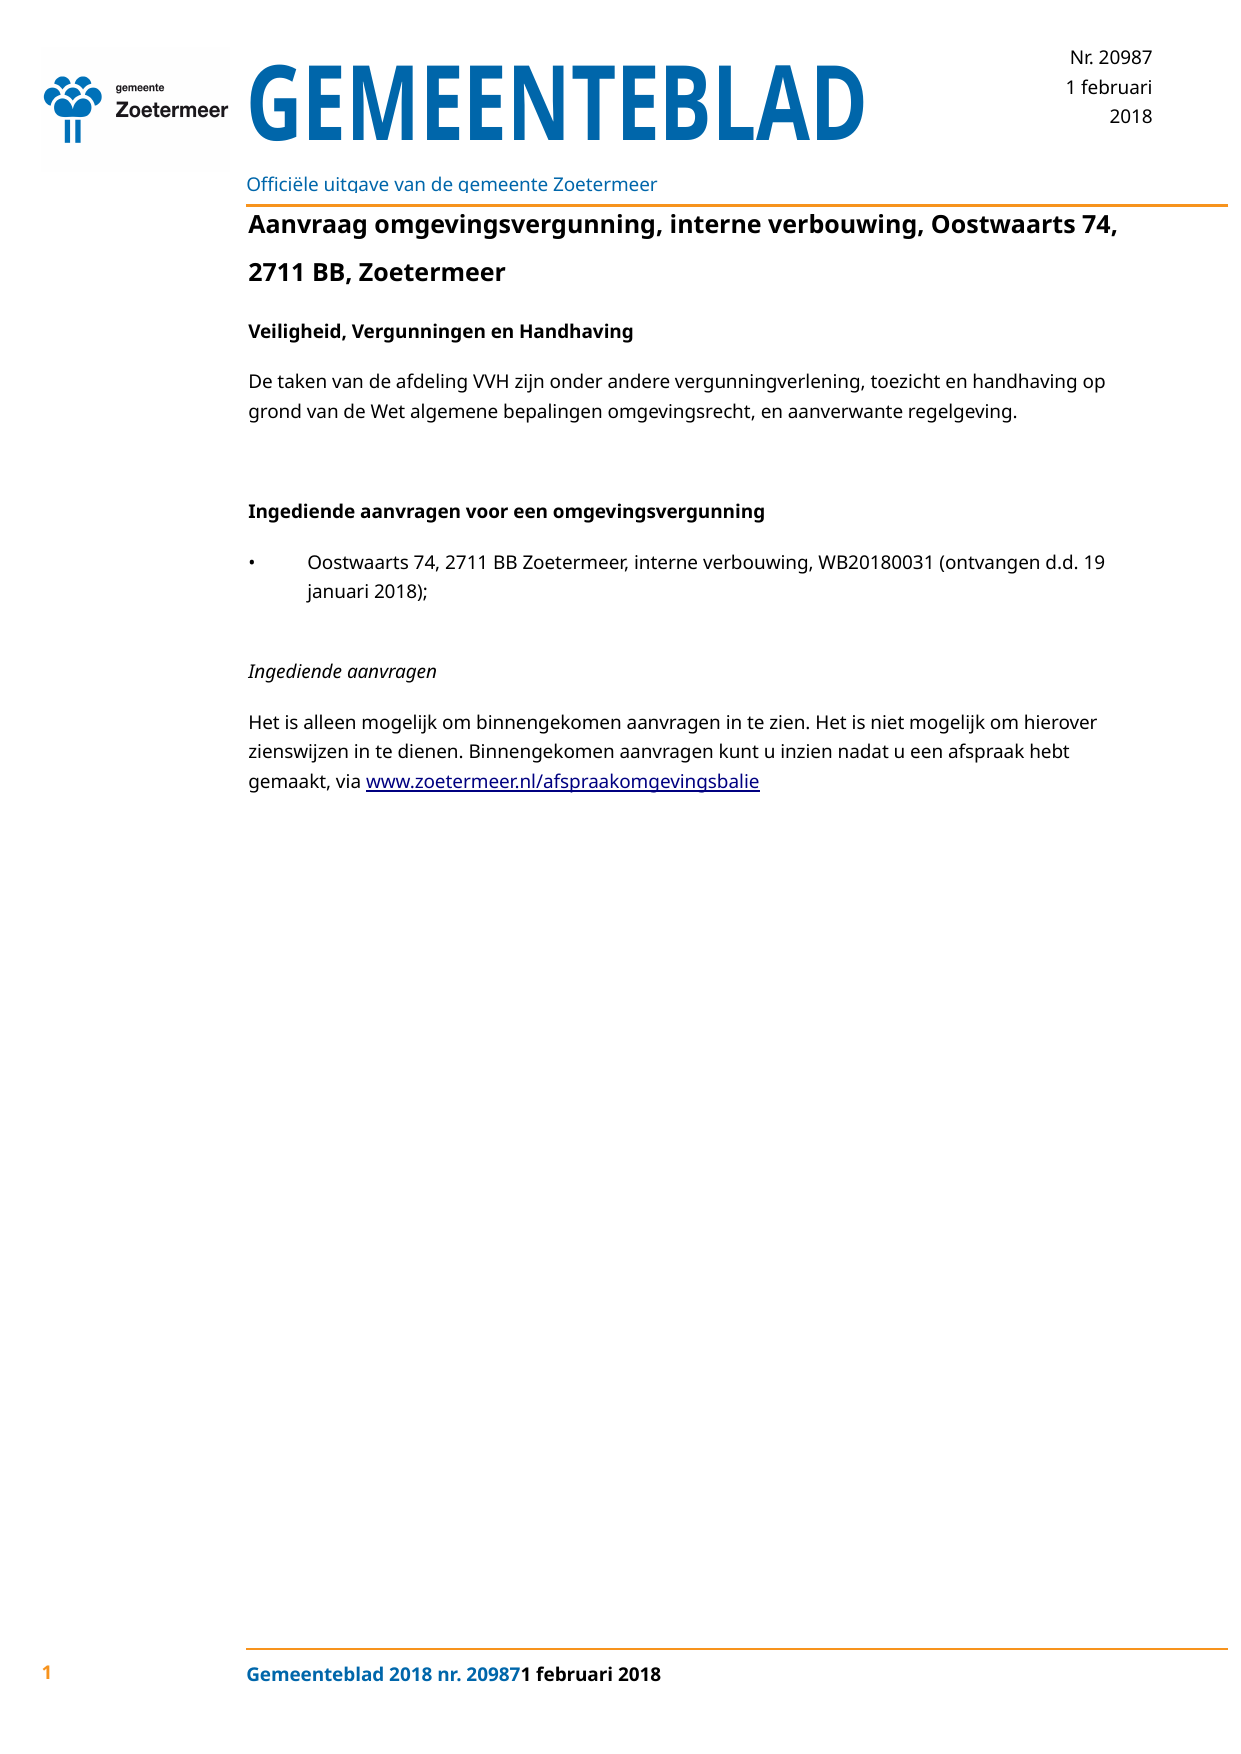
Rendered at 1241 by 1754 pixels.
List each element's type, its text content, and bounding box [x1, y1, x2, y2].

text Het is alleen mogelijk om binnengekomen aanvragen in te zien. Het is niet mogelijk om hierover zienswijzen in te dienen. Binnengekomen aanvragen kunt u inzien nadat u een afspraak hebt gemaakt, via www.zoetermeer.nl/afspraakomgevingsbalie [248, 709, 1152, 794]
picture [41, 47, 231, 172]
list Oostwaarts 74, 2711 BB Zoetermeer, interne verbouwing, WB20180031 (ontvangen d.d. 19 januari 2018); [248, 549, 1152, 604]
text Aanvraag omgevingsvergunning, interne verbouwing, Oostwaarts 74, 2711 BB, Zoetermeer [248, 207, 1152, 288]
text Veiligheid, Vergunningen en Handhaving [248, 318, 1152, 344]
text De taken van de afdeling VVH zijn onder andere vergunningverlening, toezicht en handhaving op grond van de Wet algemene bepalingen omgevingsrecht, en aanverwante regelgeving. [248, 368, 1152, 424]
text Ingediende aanvragen voor een omgevingsvergunning [248, 499, 1152, 524]
text Ingediende aanvragen [248, 659, 1152, 684]
